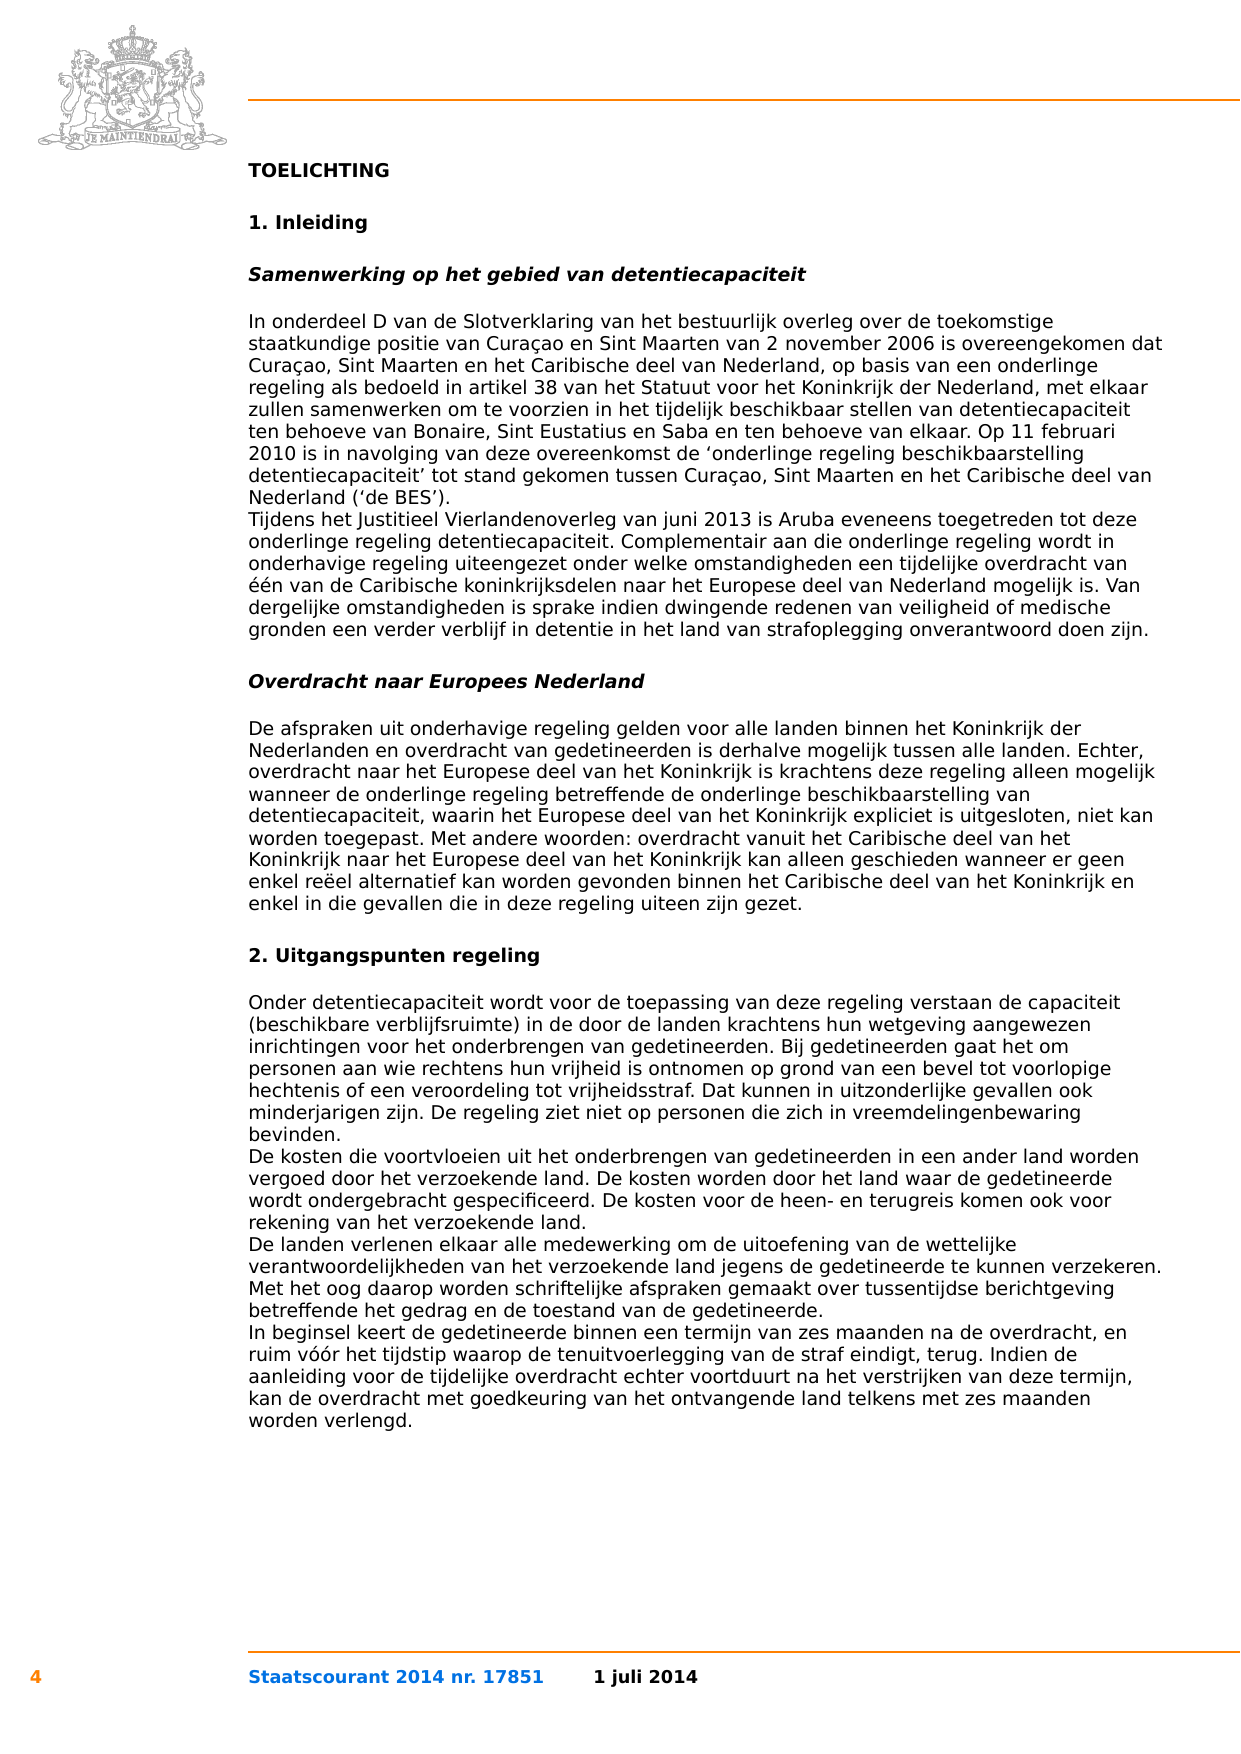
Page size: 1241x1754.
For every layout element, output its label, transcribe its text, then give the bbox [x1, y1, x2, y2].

text De kosten die voortvloeien uit het onderbrengen van gedetineerden in een ander land worden vergoed door het verzoekende land. De kosten worden door het land waar de gedetineerde wordt ondergebracht gespecificeerd. De kosten voor de heen- en terugreis komen ook voor rekening van het verzoekende land. [248, 1146, 1163, 1234]
subtitle Samenwerking op het gebied van detentiecapaciteit [248, 264, 1163, 286]
text De afspraken uit onderhavige regeling gelden voor alle landen binnen het Koninkrijk der Nederlanden en overdracht van gedetineerden is derhalve mogelijk tussen alle landen. Echter, overdracht naar het Europese deel van het Koninkrijk is krachtens deze regeling alleen mogelijk wanneer de onderlinge regeling betreffende de onderlinge beschikbaarstelling van detentiecapaciteit, waarin het Europese deel van het Koninkrijk expliciet is uitgesloten, niet kan worden toegepast. Met andere woorden: overdracht vanuit het Caribische deel van het Koninkrijk naar het Europese deel van het Koninkrijk kan alleen geschieden wanneer er geen enkel reëel alternatief kan worden gevonden binnen het Caribische deel van het Koninkrijk en enkel in die gevallen die in deze regeling uiteen zijn gezet. [248, 717, 1163, 915]
text In beginsel keert de gedetineerde binnen een termijn van zes maanden na de overdracht, en ruim vóór het tijdstip waarop de tenuitvoerlegging van de straf eindigt, terug. Indien de aanleiding voor de tijdelijke overdracht echter voortduurt na het verstrijken van deze termijn, kan de overdracht met goedkeuring van het ontvangende land telkens met zes maanden worden verlengd. [248, 1322, 1163, 1432]
text De landen verlenen elkaar alle medewerking om de uitoefening van de wettelijke verantwoordelijkheden van het verzoekende land jegens de gedetineerde te kunnen verzekeren. Met het oog daarop worden schriftelijke afspraken gemaakt over tussentijdse berichtgeving betreffende het gedrag en de toestand van de gedetineerde. [248, 1234, 1163, 1322]
subtitle 1. Inleiding [248, 212, 1163, 234]
picture [38, 25, 227, 150]
text Onder detentiecapaciteit wordt voor de toepassing van deze regeling verstaan de capaciteit (beschikbare verblijfsruimte) in de door de landen krachtens hun wetgeving aangewezen inrichtingen voor het onderbrengen van gedetineerden. Bij gedetineerden gaat het om personen aan wie rechtens hun vrijheid is ontnomen op grond van een bevel tot voorlopige hechtenis of een veroordeling tot vrijheidsstraf. Dat kunnen in uitzonderlijke gevallen ook minderjarigen zijn. De regeling ziet niet op personen die zich in vreemdelingenbewaring bevinden. [248, 992, 1163, 1146]
text Tijdens het Justitieel Vierlandenoverleg van juni 2013 is Aruba eveneens toegetreden tot deze onderlinge regeling detentiecapaciteit. Complementair aan die onderlinge regeling wordt in onderhavige regeling uiteengezet onder welke omstandigheden een tijdelijke overdracht van één van de Caribische koninkrijksdelen naar het Europese deel van Nederland mogelijk is. Van dergelijke omstandigheden is sprake indien dwingende redenen van veiligheid of medische gronden een verder verblijf in detentie in het land van strafoplegging onverantwoord doen zijn. [248, 509, 1163, 641]
subtitle 2. Uitgangspunten regeling [248, 945, 1163, 967]
subtitle TOELICHTING [248, 160, 1163, 182]
subtitle Overdracht naar Europees Nederland [248, 671, 1163, 692]
text In onderdeel D van de Slotverklaring van het bestuurlijk overleg over de toekomstige staatkundige positie van Curaçao en Sint Maarten van 2 november 2006 is overeengekomen dat Curaçao, Sint Maarten en het Caribische deel van Nederland, op basis van een onderlinge regeling als bedoeld in artikel 38 van het Statuut voor het Koninkrijk der Nederland, met elkaar zullen samenwerken om te voorzien in het tijdelijk beschikbaar stellen van detentiecapaciteit ten behoeve van Bonaire, Sint Eustatius en Saba en ten behoeve van elkaar. Op 11 februari 2010 is in navolging van deze overeenkomst de ‘onderlinge regeling beschikbaarstelling detentiecapaciteit’ tot stand gekomen tussen Curaçao, Sint Maarten en het Caribische deel van Nederland (‘de BES’). [248, 311, 1163, 509]
